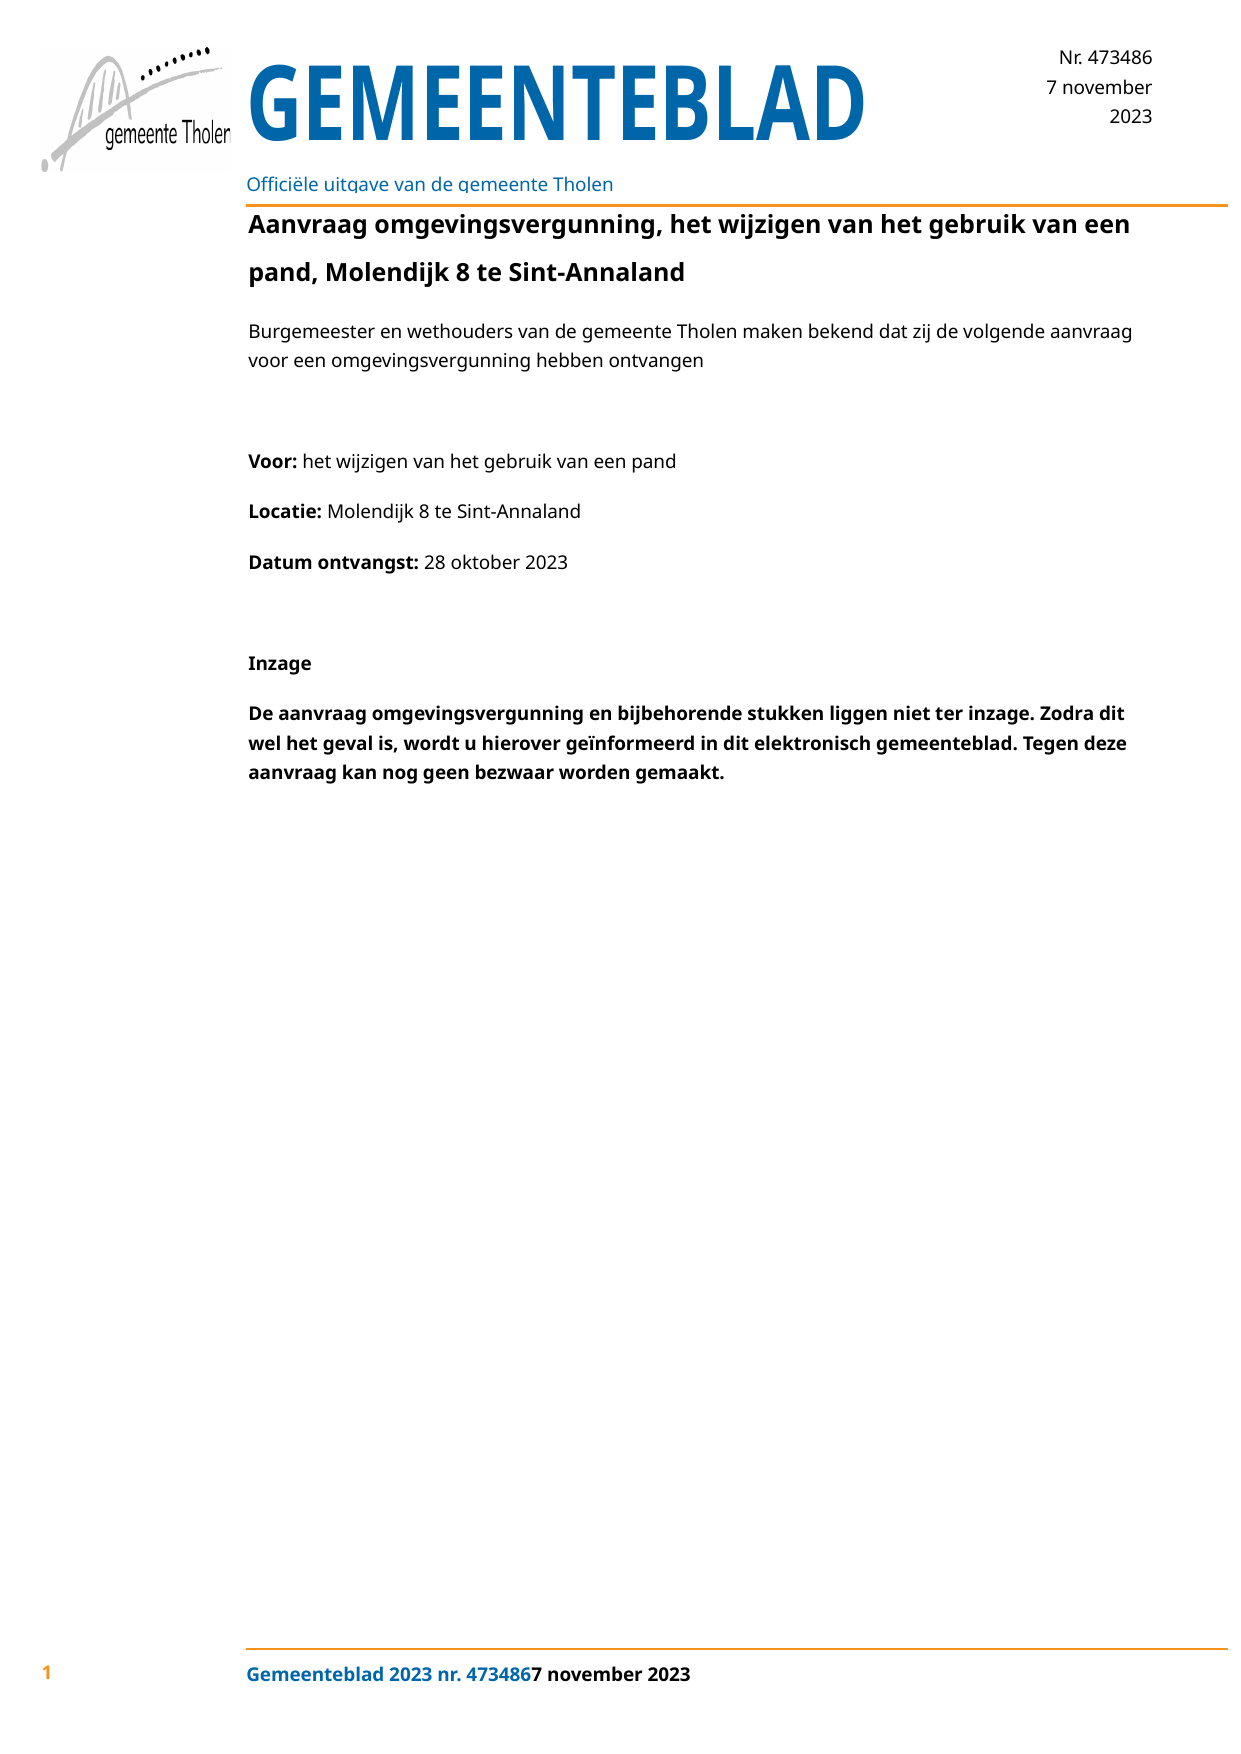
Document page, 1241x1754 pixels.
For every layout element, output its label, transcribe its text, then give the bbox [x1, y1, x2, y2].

text Datum ontvangst: 28 oktober 2023 [248, 549, 1152, 575]
text Voor: het wijzigen van het gebruik van een pand [248, 448, 1152, 474]
picture [41, 47, 231, 172]
text De aanvraag omgevingsvergunning en bijbehorende stukken liggen niet ter inzage. Zodra dit wel het geval is, wordt u hierover geïnformeerd in dit elektronisch gemeenteblad. Tegen deze aanvraag kan nog geen bezwaar worden gemaakt. [248, 700, 1152, 785]
text Aanvraag omgevingsvergunning, het wijzigen van het gebruik van een pand, Molendijk 8 te Sint-Annaland [248, 207, 1152, 288]
text Burgemeester en wethouders van de gemeente Tholen maken bekend dat zij de volgende aanvraag voor een omgevingsvergunning hebben ontvangen [248, 318, 1152, 373]
text Inzage [248, 650, 1152, 676]
text Locatie: Molendijk 8 te Sint-Annaland [248, 499, 1152, 524]
